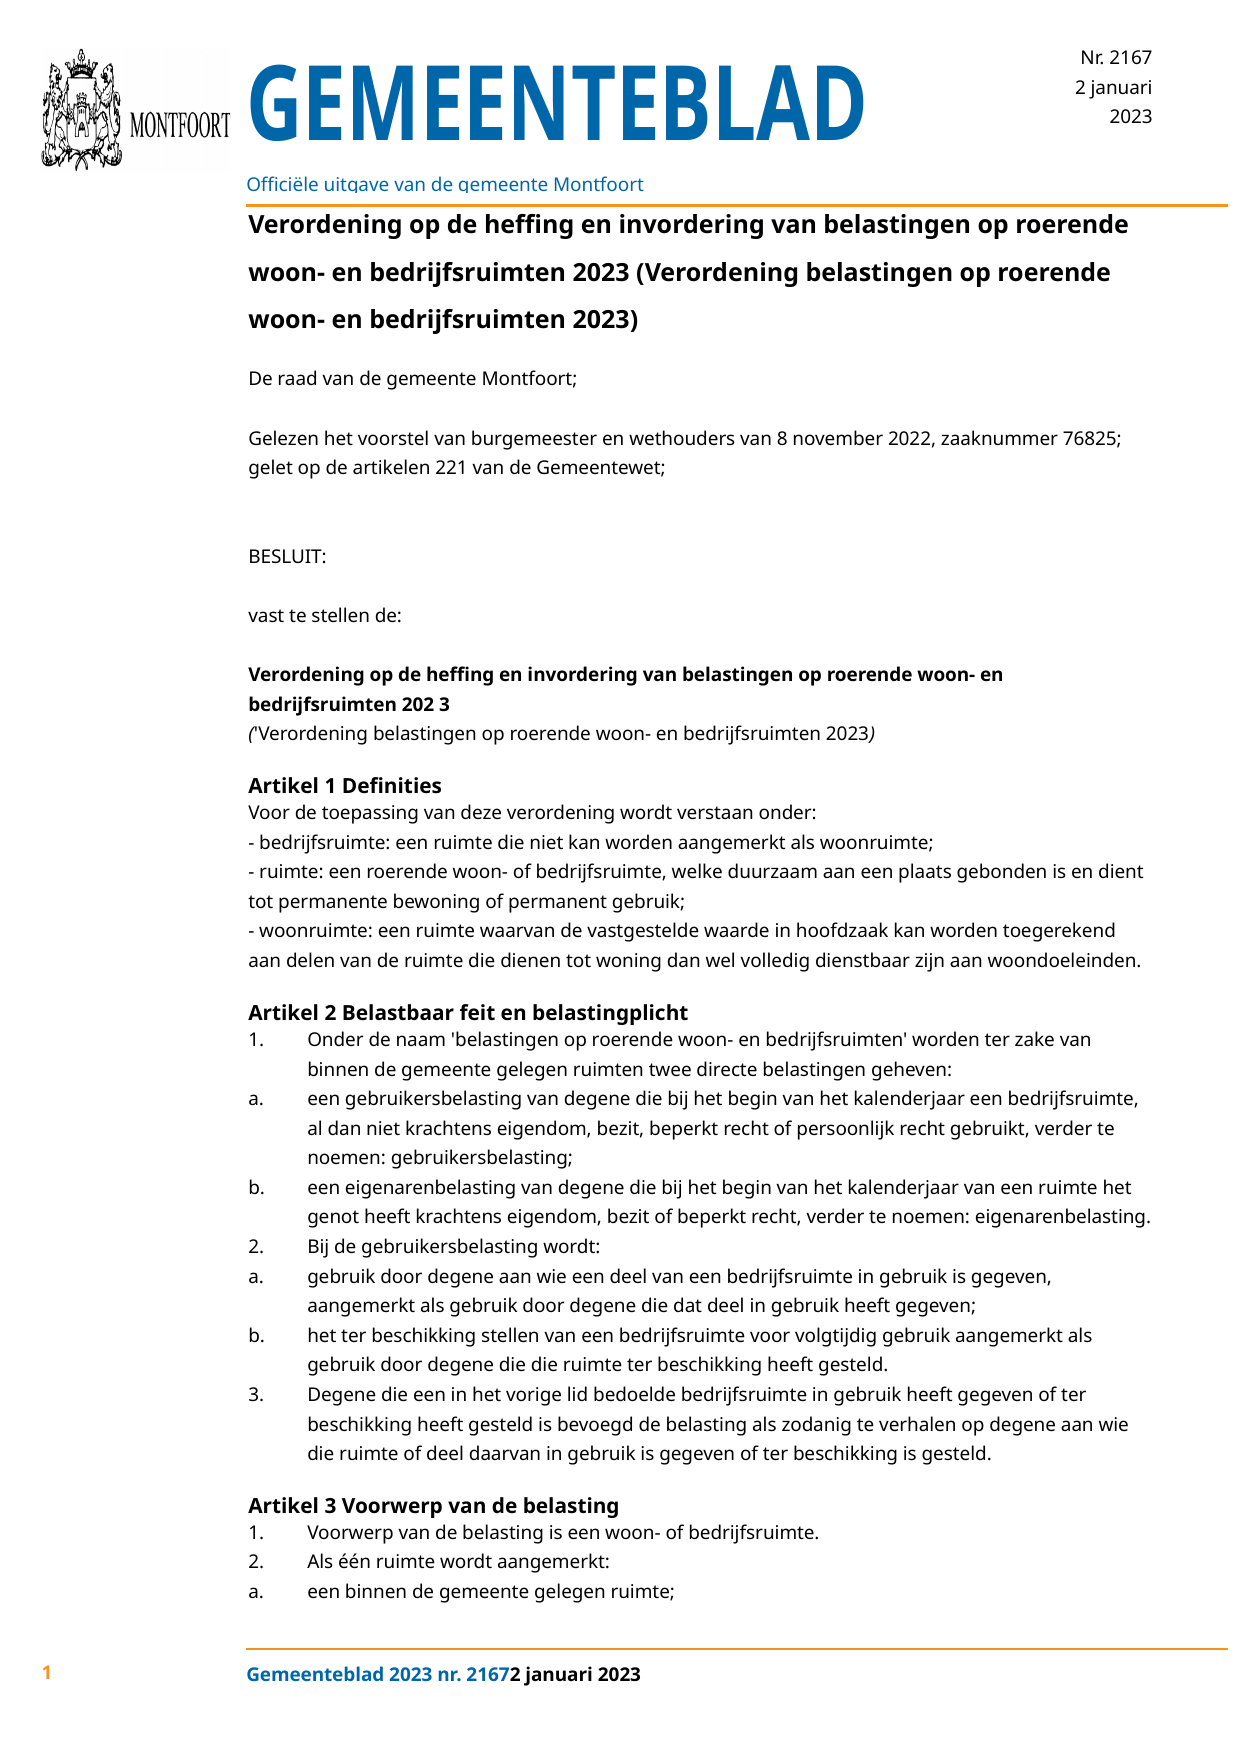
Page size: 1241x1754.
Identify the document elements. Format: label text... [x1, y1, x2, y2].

text Gelezen het voorstel van burgemeester en wethouders van 8 november 2022, zaaknummer 76825; [248, 425, 1152, 450]
picture [41, 47, 231, 172]
text Artikel 3 Voorwerp van de belasting [248, 1491, 1152, 1519]
list gebruik door degene aan wie een deel van een bedrijfsruimte in gebruik is gegeven, aangemerkt als gebruik door degene die dat deel in gebruik heeft gegeven; [248, 1263, 1152, 1318]
list een eigenarenbelasting van degene die bij het begin van het kalenderjaar van een ruimte het genot heeft krachtens eigendom, bezit of beperkt recht, verder te noemen: eigenarenbelasting. [248, 1174, 1152, 1229]
list het ter beschikking stellen van een bedrijfsruimte voor volgtijdig gebruik aangemerkt als gebruik door degene die die ruimte ter beschikking heeft gesteld. [248, 1322, 1152, 1377]
text BESLUIT: [248, 543, 1152, 569]
text De raad van de gemeente Montfoort; [248, 366, 1152, 391]
list Als één ruimte wordt aangemerkt: [248, 1549, 1152, 1574]
text - bedrijfsruimte: een ruimte die niet kan worden aangemerkt als woonruimte; [248, 829, 1152, 855]
text Verordening op de heffing en invordering van belastingen op roerende woon- en bedrijfsruimten 2023 (Verordening belastingen op roerende woon- en bedrijfsruimten 2023) [248, 207, 1152, 336]
list een gebruikersbelasting van degene die bij het begin van het kalenderjaar een bedrijfsruimte, al dan niet krachtens eigendom, bezit, beperkt recht of persoonlijk recht gebruikt, verder te noemen: gebruikersbelasting; [248, 1085, 1152, 1170]
text Voor de toepassing van deze verordening wordt verstaan onder: [248, 799, 1152, 825]
text Verordening op de heffing en invordering van belastingen op roerende woon- en bedrijfsruimten 202 3 [248, 661, 1152, 717]
text vast te stellen de: [248, 602, 1152, 628]
list Bij de gebruikersbelasting wordt: [248, 1233, 1152, 1259]
text gelet op de artikelen 221 van de Gemeentewet; [248, 454, 1152, 480]
list Voorwerp van de belasting is een woon- of bedrijfsruimte. [248, 1519, 1152, 1545]
list een binnen de gemeente gelegen ruimte; [248, 1578, 1152, 1604]
text Artikel 2 Belastbaar feit en belastingplicht [248, 998, 1152, 1026]
list Onder de naam 'belastingen op roerende woon- en bedrijfsruimten' worden ter zake van binnen de gemeente gelegen ruimten twee directe belastingen geheven: [248, 1026, 1152, 1081]
text - ruimte: een roerende woon- of bedrijfsruimte, welke duurzaam aan een plaats gebonden is en dient tot permanente bewoning of permanent gebruik; [248, 858, 1152, 914]
list Degene die een in het vorige lid bedoelde bedrijfsruimte in gebruik heeft gegeven of ter beschikking heeft gesteld is bevoegd de belasting als zodanig te verhalen op degene aan wie die ruimte of deel daarvan in gebruik is gegeven of ter beschikking is gesteld. [248, 1381, 1152, 1466]
text ('Verordening belastingen op roerende woon- en bedrijfsruimten 2023) [248, 721, 1152, 746]
text Artikel 1 Definities [248, 771, 1152, 799]
text - woonruimte: een ruimte waarvan de vastgestelde waarde in hoofdzaak kan worden toegerekend aan delen van de ruimte die dienen tot woning dan wel volledig dienstbaar zijn aan woondoeleinden. [248, 918, 1152, 973]
